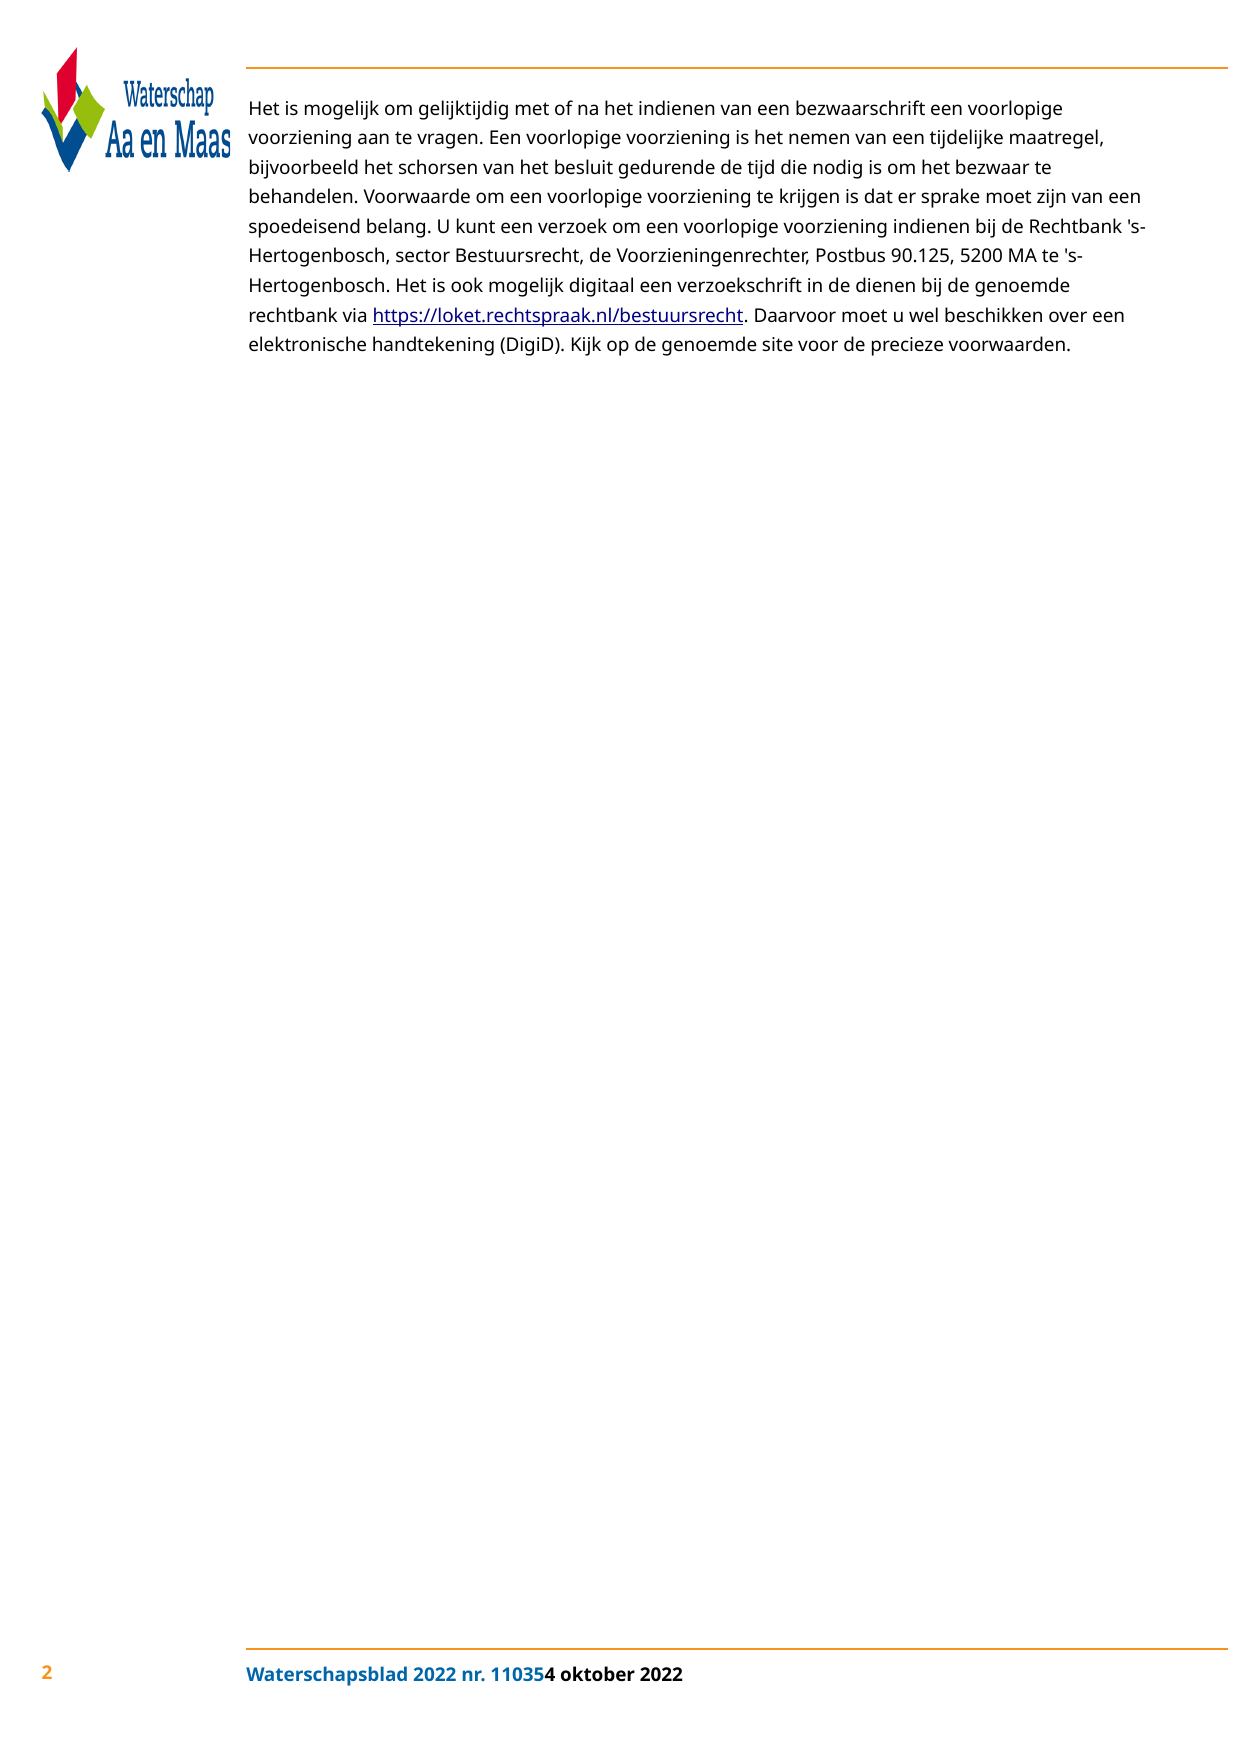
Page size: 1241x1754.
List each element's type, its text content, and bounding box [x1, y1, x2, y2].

picture [41, 47, 231, 172]
text Het is mogelijk om gelijktijdig met of na het indienen van een bezwaarschrift een voorlopige voorziening aan te vragen. Een voorlopige voorziening is het nemen van een tijdelijke maatregel, bijvoorbeeld het schorsen van het besluit gedurende de tijd die nodig is om het bezwaar te behandelen. Voorwaarde om een voorlopige voorziening te krijgen is dat er sprake moet zijn van een spoedeisend belang. U kunt een verzoek om een voorlopige voorziening indienen bij de Rechtbank 's-Hertogenbosch, sector Bestuursrecht, de Voorzieningenrechter, Postbus 90.125, 5200 MA te 's-Hertogenbosch. Het is ook mogelijk digitaal een verzoekschrift in de dienen bij de genoemde rechtbank via https://loket.rechtspraak.nl/bestuursrecht. Daarvoor moet u wel beschikken over een elektronische handtekening (DigiD). Kijk op de genoemde site voor de precieze voorwaarden. [248, 95, 1152, 357]
